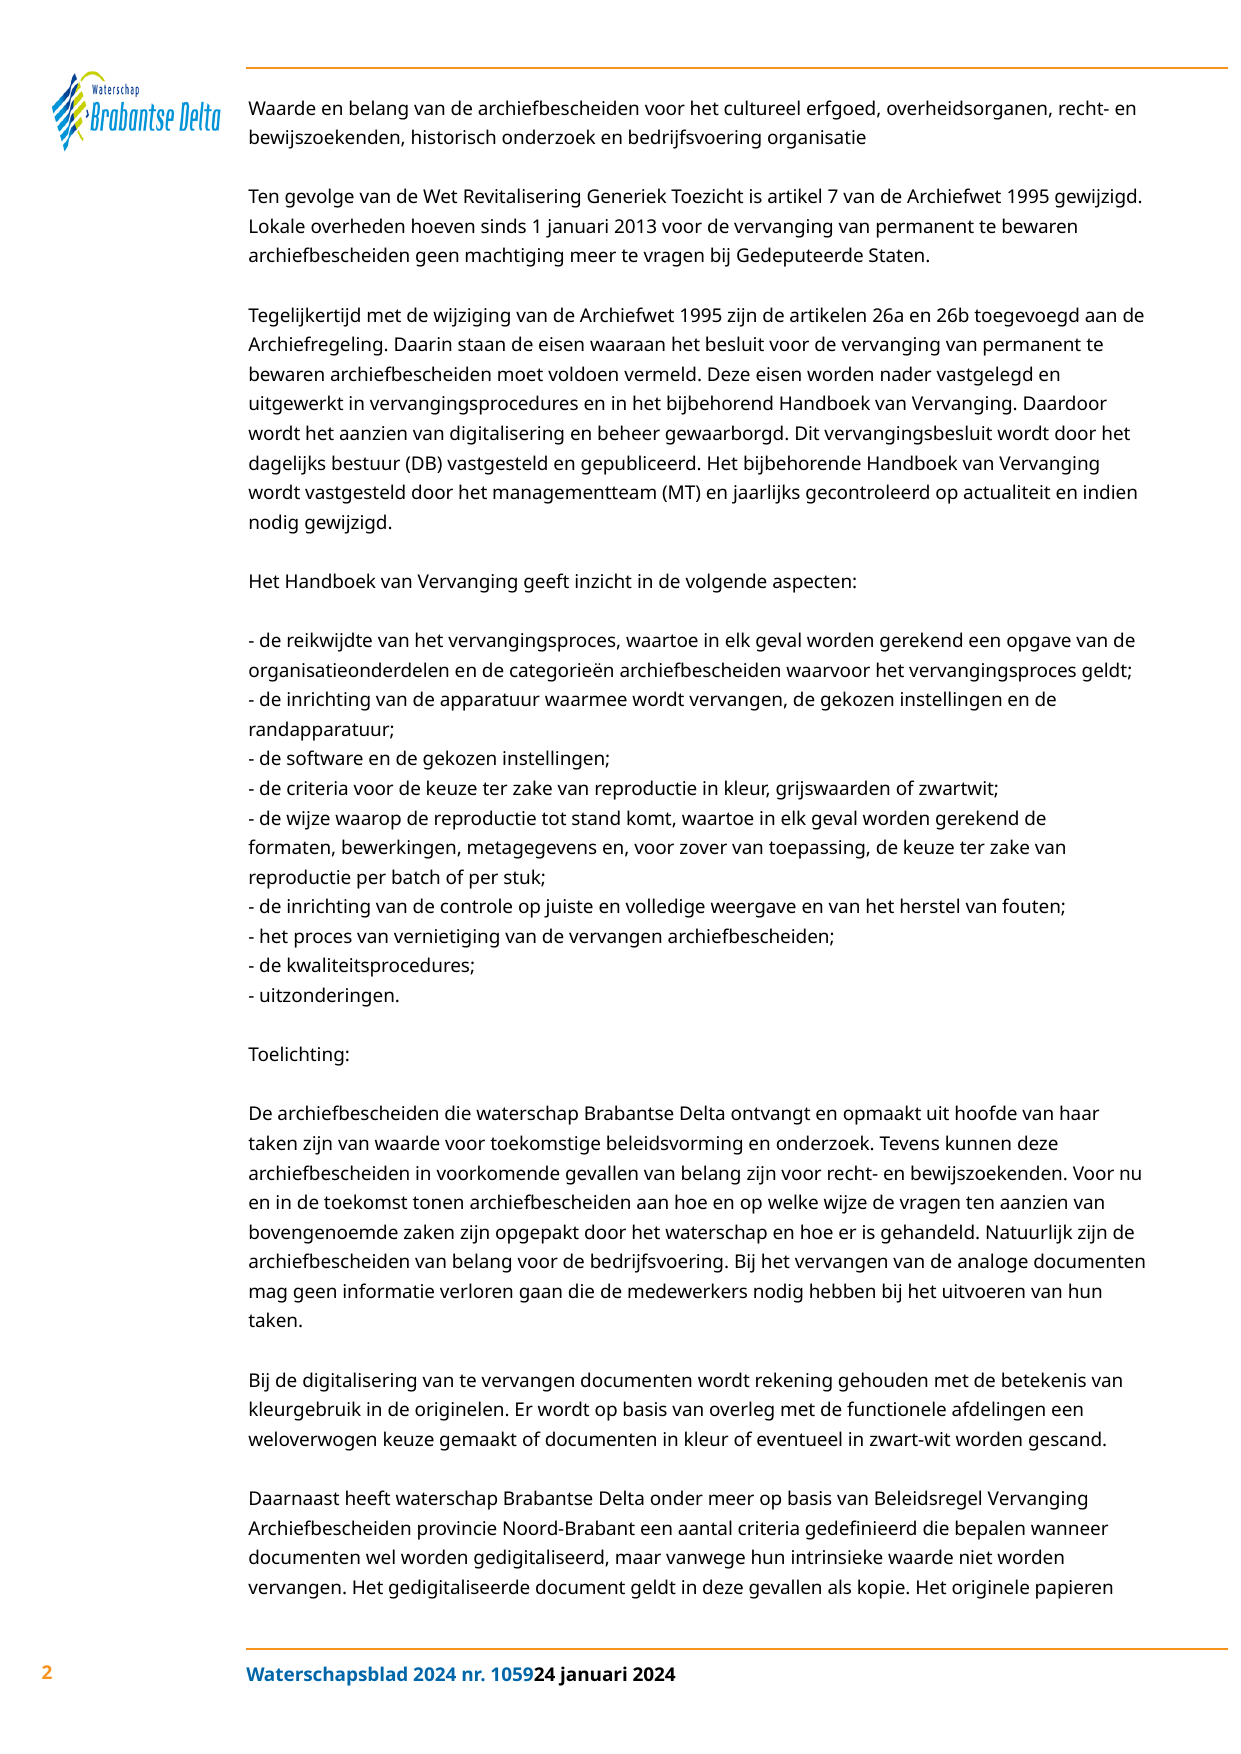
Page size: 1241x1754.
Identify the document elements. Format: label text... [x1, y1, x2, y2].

text Daarnaast heeft waterschap Brabantse Delta onder meer op basis van Beleidsregel Vervanging [248, 1485, 1152, 1511]
text - de inrichting van de apparatuur waarmee wordt vervangen, de gekozen instellingen en de randapparatuur; [248, 686, 1152, 742]
text formaten, bewerkingen, metagegevens en, voor zover van toepassing, de keuze ter zake van reproductie per batch of per stuk; [248, 834, 1152, 890]
picture [41, 47, 231, 172]
text - het proces van vernietiging van de vervangen archiefbescheiden; [248, 923, 1152, 949]
text - de criteria voor de keuze ter zake van reproductie in kleur, grijswaarden of zwartwit; [248, 775, 1152, 801]
text Toelichting: [248, 1041, 1152, 1067]
text - uitzonderingen. [248, 982, 1152, 1008]
text documenten wel worden gedigitaliseerd, maar vanwege hun intrinsieke waarde niet worden [248, 1544, 1152, 1570]
text vervangen. Het gedigitaliseerde document geldt in deze gevallen als kopie. Het originele papieren [248, 1574, 1152, 1600]
text - de reikwijdte van het vervangingsproces, waartoe in elk geval worden gerekend een opgave van de organisatieonderdelen en de categorieën archiefbescheiden waarvoor het vervangingsproces geldt; [248, 627, 1152, 683]
text - de wijze waarop de reproductie tot stand komt, waartoe in elk geval worden gerekend de [248, 805, 1152, 831]
text Het Handboek van Vervanging geeft inzicht in de volgende aspecten: [248, 568, 1152, 594]
text Ten gevolge van de Wet Revitalisering Generiek Toezicht is artikel 7 van de Archiefwet 1995 gewijzigd. Lokale overheden hoeven sinds 1 januari 2013 voor de vervanging van permanent te bewaren archiefbescheiden geen machtiging meer te vragen bij Gedeputeerde Staten. [248, 183, 1152, 268]
text Waarde en belang van de archiefbescheiden voor het cultureel erfgoed, overheidsorganen, recht- en bewijszoekenden, historisch onderzoek en bedrijfsvoering organisatie [248, 95, 1152, 150]
text - de inrichting van de controle op juiste en volledige weergave en van het herstel van fouten; [248, 893, 1152, 919]
text Tegelijkertijd met de wijziging van de Archiefwet 1995 zijn de artikelen 26a en 26b toegevoegd aan de Archiefregeling. Daarin staan de eisen waaraan het besluit voor de vervanging van permanent te bewaren archiefbescheiden moet voldoen vermeld. Deze eisen worden nader vastgelegd en uitgewerkt in vervangingsprocedures en in het bijbehorend Handboek van Vervanging. Daardoor wordt het aanzien van digitalisering en beheer gewaarborgd. Dit vervangingsbesluit wordt door het dagelijks bestuur (DB) vastgesteld en gepubliceerd. Het bijbehorende Handboek van Vervanging wordt vastgesteld door het managementteam (MT) en jaarlijks gecontroleerd op actualiteit en indien nodig gewijzigd. [248, 302, 1152, 535]
text - de software en de gekozen instellingen; [248, 746, 1152, 771]
text Archiefbescheiden provincie Noord-Brabant een aantal criteria gedefinieerd die bepalen wanneer [248, 1515, 1152, 1541]
text Bij de digitalisering van te vervangen documenten wordt rekening gehouden met de betekenis van kleurgebruik in de originelen. Er wordt op basis van overleg met de functionele afdelingen een weloverwogen keuze gemaakt of documenten in kleur of eventueel in zwart-wit worden gescand. [248, 1367, 1152, 1452]
text - de kwaliteitsprocedures; [248, 953, 1152, 978]
text De archiefbescheiden die waterschap Brabantse Delta ontvangt en opmaakt uit hoofde van haar taken zijn van waarde voor toekomstige beleidsvorming en onderzoek. Tevens kunnen deze archiefbescheiden in voorkomende gevallen van belang zijn voor recht- en bewijszoekenden. Voor nu en in de toekomst tonen archiefbescheiden aan hoe en op welke wijze de vragen ten aanzien van bovengenoemde zaken zijn opgepakt door het waterschap en hoe er is gehandeld. Natuurlijk zijn de archiefbescheiden van belang voor de bedrijfsvoering. Bij het vervangen van de analoge documenten mag geen informatie verloren gaan die de medewerkers nodig hebben bij het uitvoeren van hun taken. [248, 1101, 1152, 1333]
